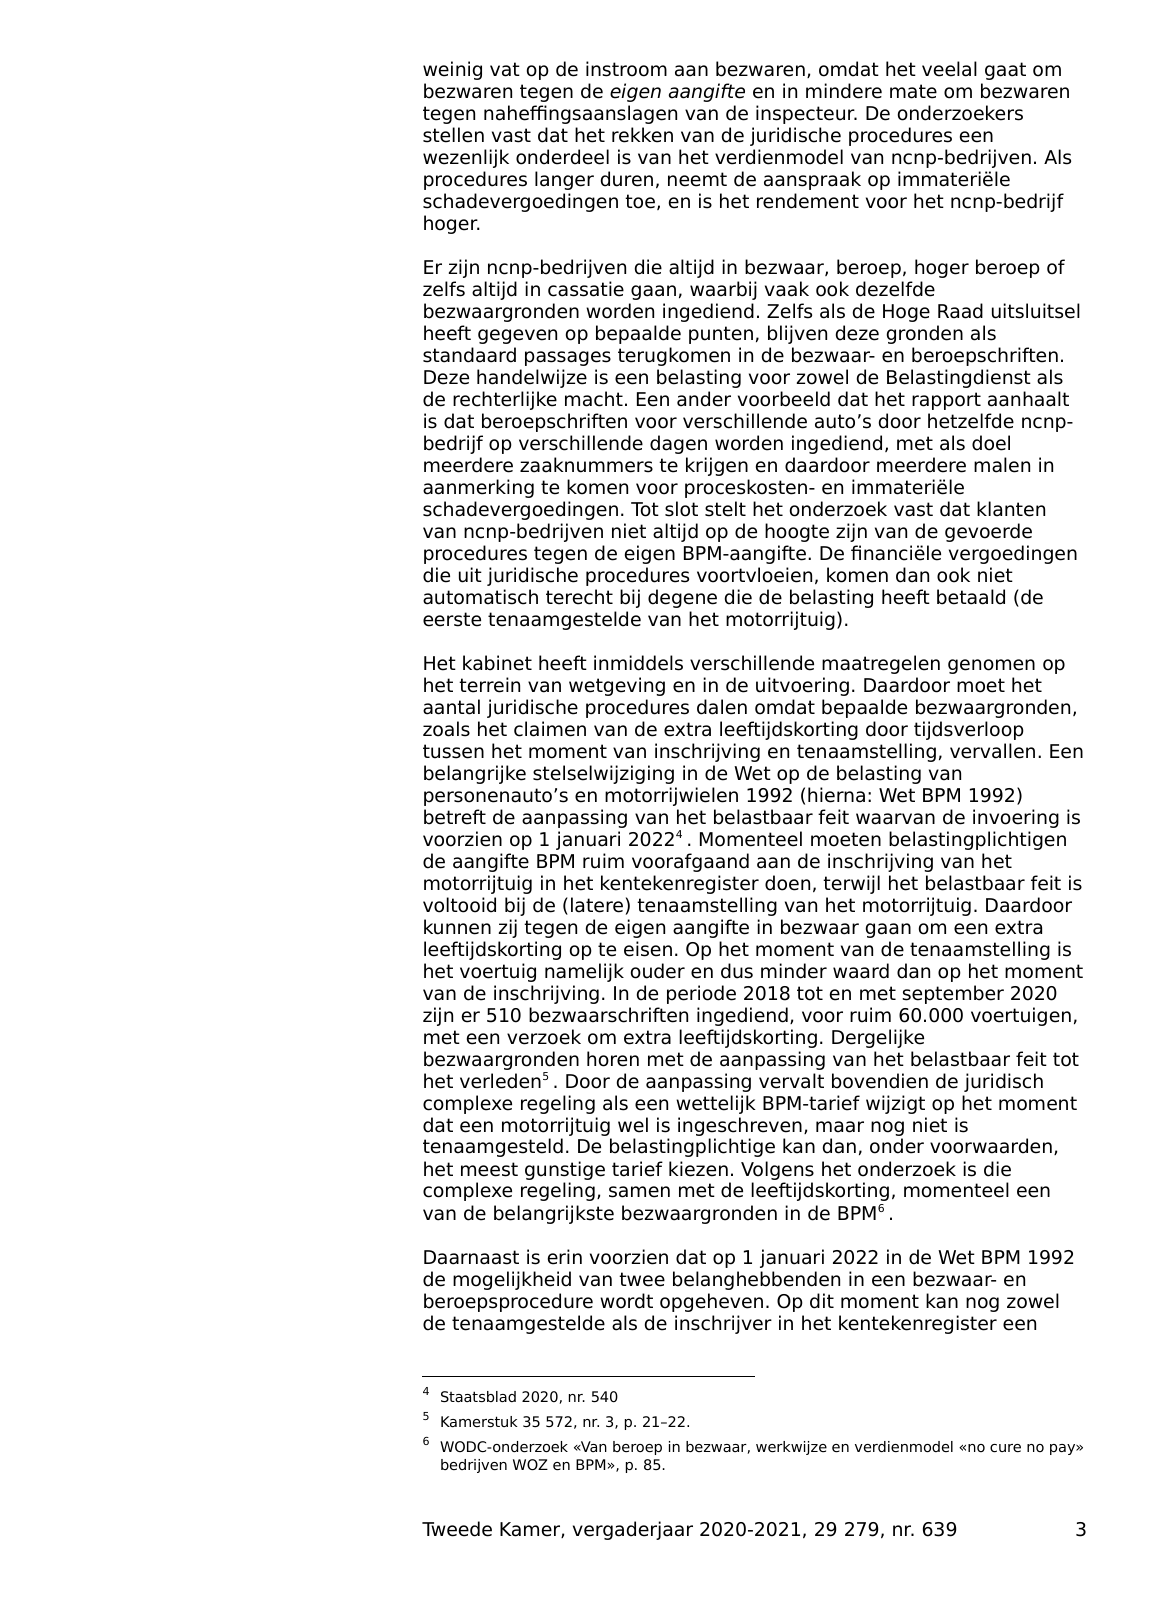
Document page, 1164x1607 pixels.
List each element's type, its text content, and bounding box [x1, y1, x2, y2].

text Het kabinet heeft inmiddels verschillende maatregelen genomen op het terrein van wetgeving en in de uitvoering. Daardoor moet het aantal juridische procedures dalen omdat bepaalde bezwaargronden, zoals het claimen van de extra leeftijdskorting door tijdsverloop tussen het moment van inschrijving en tenaamstelling, vervallen. Een belangrijke stelselwijziging in de Wet op de belasting van personenauto’s en motorrijwielen 1992 (hierna: Wet BPM 1992) betreft de aanpassing van het belastbaar feit waarvan de invoering is voorzien op 1 januari 2022. Momenteel moeten belastingplichtigen de aangifte BPM ruim voorafgaand aan de inschrijving van het motorrijtuig in het kentekenregister doen, terwijl het belastbaar feit is voltooid bij de (latere) tenaamstelling van het motorrijtuig. Daardoor kunnen zij tegen de eigen aangifte in bezwaar gaan om een extra leeftijdskorting op te eisen. Op het moment van de tenaamstelling is het voertuig namelijk ouder en dus minder waard dan op het moment van de inschrijving. In de periode 2018 tot en met september 2020 zijn er 510 bezwaarschriften ingediend, voor ruim 60.000 voertuigen, met een verzoek om extra leeftijdskorting. Dergelijke bezwaargronden horen met de aanpassing van het belastbaar feit tot het verleden. Door de aanpassing vervalt bovendien de juridisch complexe regeling als een wettelijk BPM-tarief wijzigt op het moment dat een motorrijtuig wel is ingeschreven, maar nog niet is tenaamgesteld. De belastingplichtige kan dan, onder voorwaarden, het meest gunstige tarief kiezen. Volgens het onderzoek is die complexe regeling, samen met de leeftijdskorting, momenteel een van de belangrijkste bezwaargronden in de BPM. [422, 653, 1087, 1224]
text WODC-onderzoek «Van beroep in bezwaar, werkwijze en verdienmodel «no cure no pay» bedrijven WOZ en BPM», p. 85. [422, 1435, 1087, 1474]
text Er zijn ncnp-bedrijven die altijd in bezwaar, beroep, hoger beroep of zelfs altijd in cassatie gaan, waarbij vaak ook dezelfde bezwaargronden worden ingediend. Zelfs als de Hoge Raad uitsluitsel heeft gegeven op bepaalde punten, blijven deze gronden als standaard passages terugkomen in de bezwaar- en beroepschriften. Deze handelwijze is een belasting voor zowel de Belastingdienst als de rechterlijke macht. Een ander voorbeeld dat het rapport aanhaalt is dat beroepschriften voor verschillende auto’s door hetzelfde ncnp-bedrijf op verschillende dagen worden ingediend, met als doel meerdere zaaknummers te krijgen en daardoor meerdere malen in aanmerking te komen voor proceskosten- en immateriële schadevergoedingen. Tot slot stelt het onderzoek vast dat klanten van ncnp-bedrijven niet altijd op de hoogte zijn van de gevoerde procedures tegen de eigen BPM-aangifte. De financiële vergoedingen die uit juridische procedures voortvloeien, komen dan ook niet automatisch terecht bij degene die de belasting heeft betaald (de eerste tenaamgestelde van het motorrijtuig). [422, 257, 1087, 631]
text weinig vat op de instroom aan bezwaren, omdat het veelal gaat om bezwaren tegen de eigen aangifte en in mindere mate om bezwaren tegen naheffingsaanslagen van de inspecteur. De onderzoekers stellen vast dat het rekken van de juridische procedures een wezenlijk onderdeel is van het verdienmodel van ncnp-bedrijven. Als procedures langer duren, neemt de aanspraak op immateriële schadevergoedingen toe, en is het rendement voor het ncnp-bedrijf hoger. [422, 59, 1087, 235]
text Kamerstuk 35 572, nr. 3, p. 21–22. [422, 1410, 1087, 1432]
text Daarnaast is erin voorzien dat op 1 januari 2022 in de Wet BPM 1992 de mogelijkheid van twee belanghebbenden in een bezwaar- en beroepsprocedure wordt opgeheven. Op dit moment kan nog zowel de tenaamgestelde als de inschrijver in het kentekenregister een [422, 1247, 1087, 1334]
text Staatsblad 2020, nr. 540 [422, 1385, 1087, 1407]
